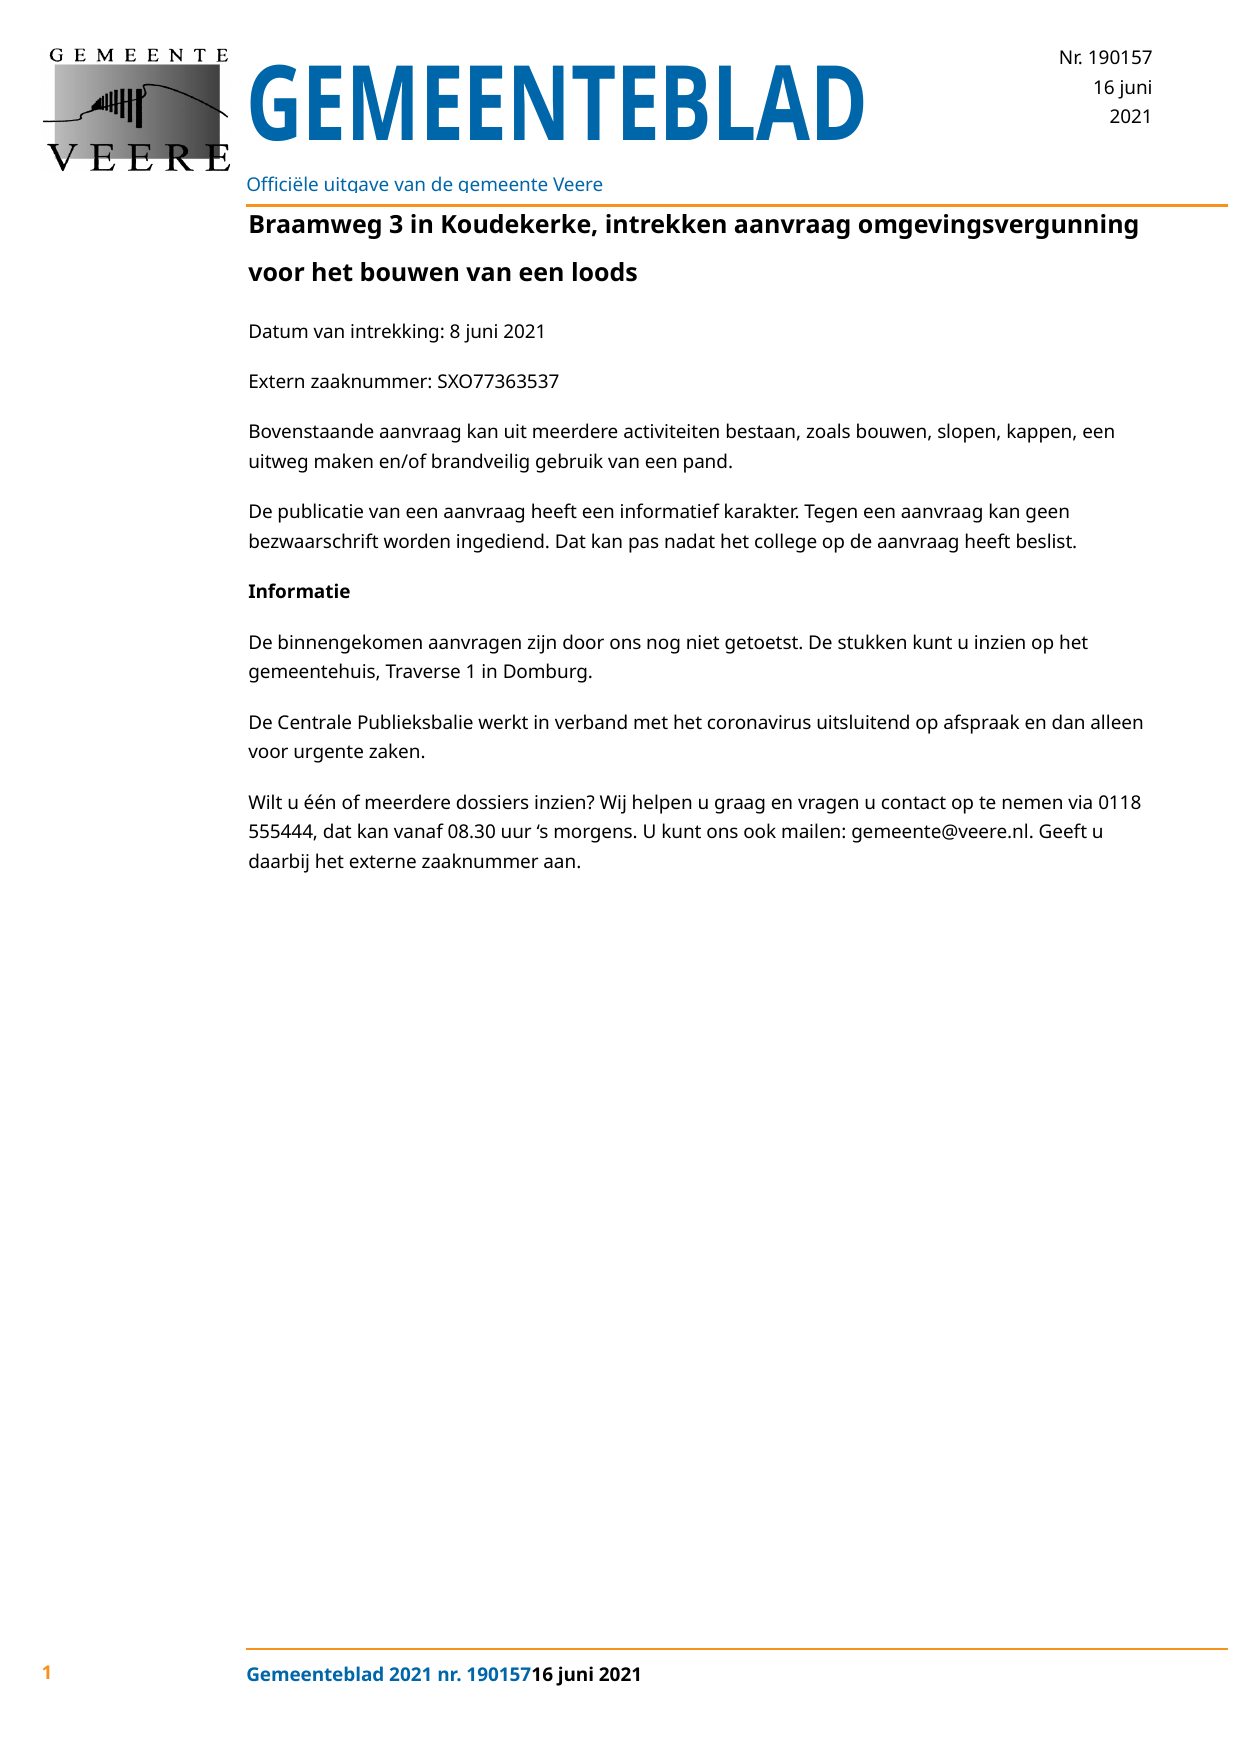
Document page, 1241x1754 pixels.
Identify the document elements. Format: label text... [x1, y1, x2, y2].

text De Centrale Publieksbalie werkt in verband met het coronavirus uitsluitend op afspraak en dan alleen voor urgente zaken. [248, 709, 1152, 764]
text De binnengekomen aanvragen zijn door ons nog niet getoetst. De stukken kunt u inzien op het gemeentehuis, Traverse 1 in Domburg. [248, 629, 1152, 684]
text De publicatie van een aanvraag heeft een informatief karakter. Tegen een aanvraag kan geen bezwaarschrift worden ingediend. Dat kan pas nadat het college op de aanvraag heeft beslist. [248, 499, 1152, 554]
text Informatie [248, 579, 1152, 604]
text Braamweg 3 in Koudekerke, intrekken aanvraag omgevingsvergunning voor het bouwen van een loods [248, 207, 1152, 288]
text Wilt u één of meerdere dossiers inzien? Wij helpen u graag en vragen u contact op te nemen via 0118 555444, dat kan vanaf 08.30 uur ‘s morgens. U kunt ons ook mailen: gemeente@veere.nl. Geeft u daarbij het externe zaaknummer aan. [248, 789, 1152, 874]
text Bovenstaande aanvraag kan uit meerdere activiteiten bestaan, zoals bouwen, slopen, kappen, een uitweg maken en/of brandveilig gebruik van een pand. [248, 419, 1152, 474]
text Extern zaaknummer: SXO77363537 [248, 368, 1152, 394]
text Datum van intrekking: 8 juni 2021 [248, 318, 1152, 344]
picture [41, 47, 231, 172]
